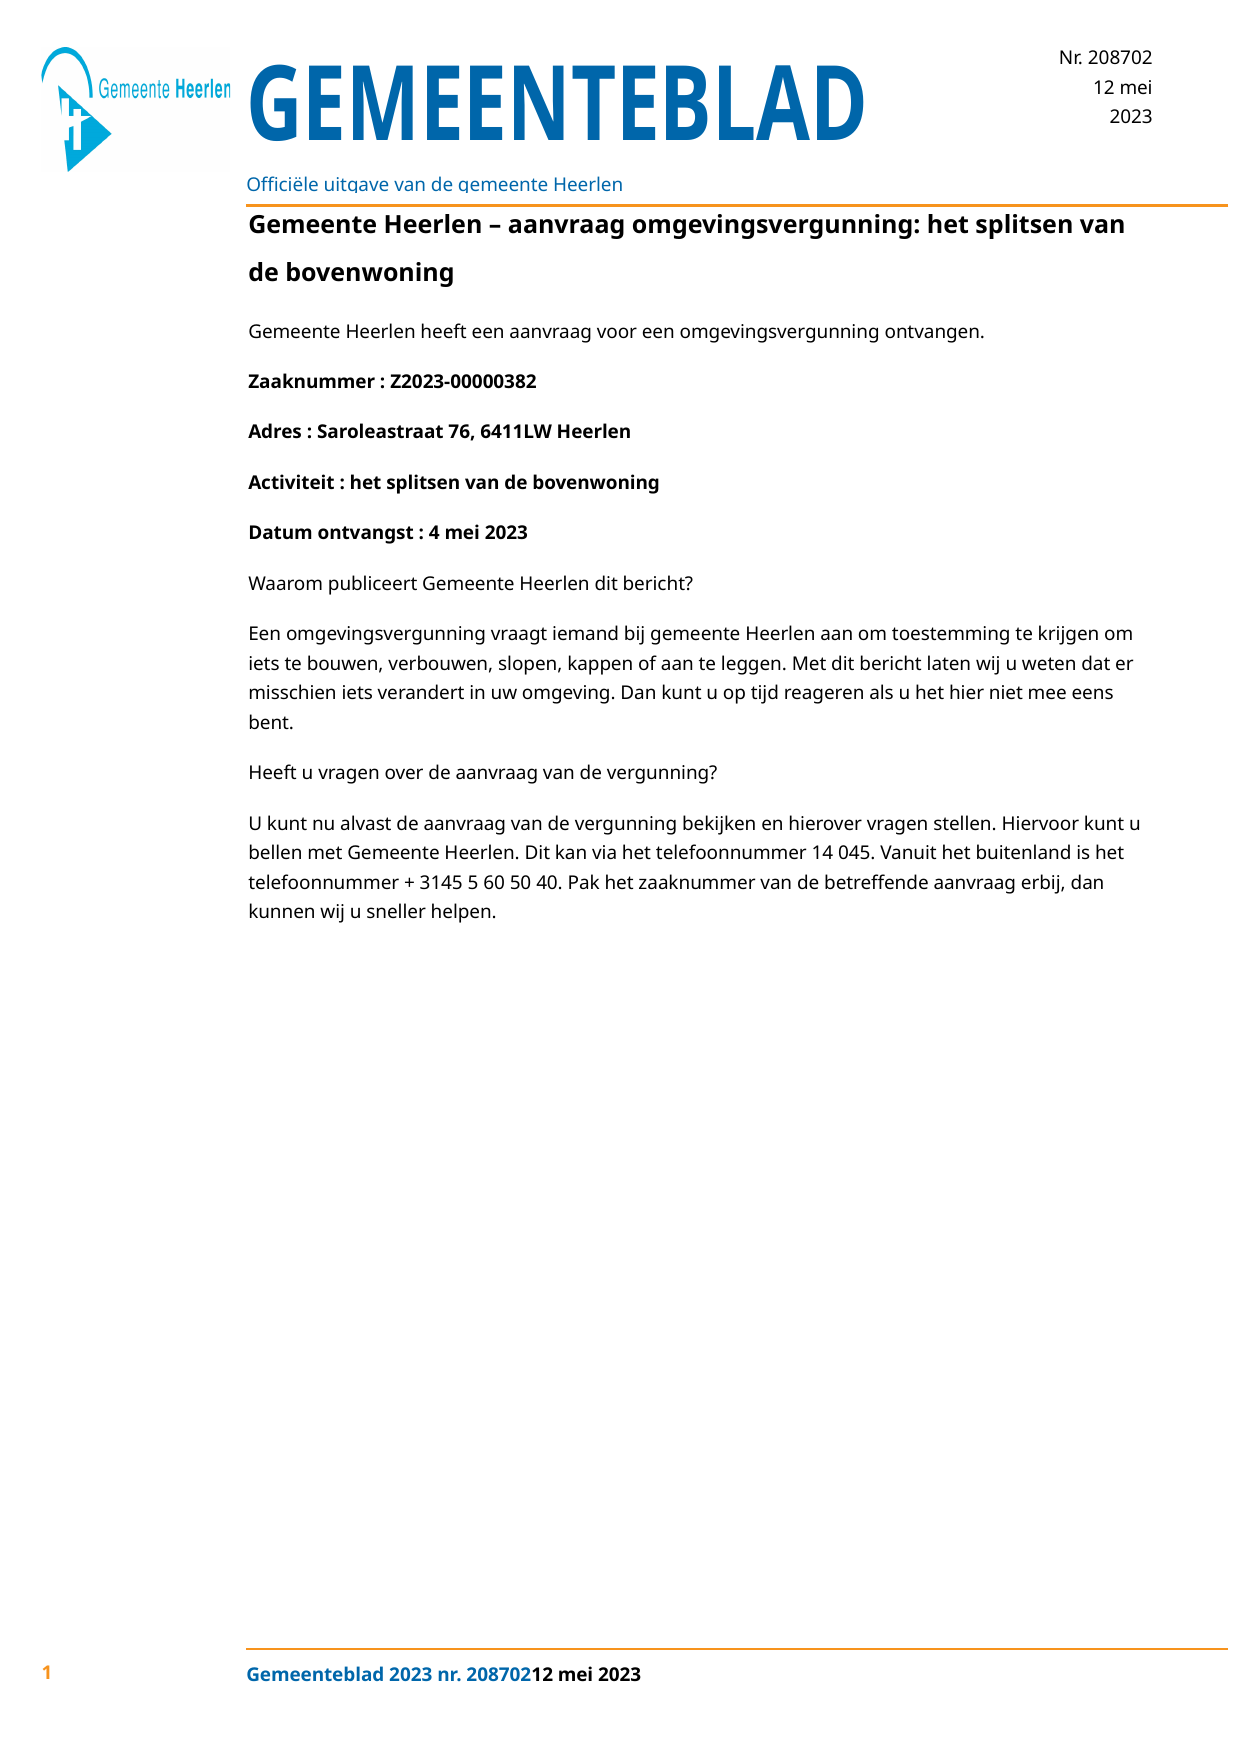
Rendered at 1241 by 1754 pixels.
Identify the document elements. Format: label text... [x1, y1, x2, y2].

text Heeft u vragen over de aanvraag van de vergunning? [248, 759, 1152, 785]
text U kunt nu alvast de aanvraag van de vergunning bekijken en hierover vragen stellen. Hiervoor kunt u bellen met Gemeente Heerlen. Dit kan via het telefoonnummer 14 045. Vanuit het buitenland is het telefoonnummer + 3145 5 60 50 40. Pak het zaaknummer van de betreffende aanvraag erbij, dan kunnen wij u sneller helpen. [248, 810, 1152, 924]
text Gemeente Heerlen heeft een aanvraag voor een omgevingsvergunning ontvangen. [248, 318, 1152, 344]
text Activiteit : het splitsen van de bovenwoning [248, 469, 1152, 495]
text Datum ontvangst : 4 mei 2023 [248, 519, 1152, 545]
text Waarom publiceert Gemeente Heerlen dit bericht? [248, 570, 1152, 596]
text Een omgevingsvergunning vraagt iemand bij gemeente Heerlen aan om toestemming te krijgen om iets te bouwen, verbouwen, slopen, kappen of aan te leggen. Met dit bericht laten wij u weten dat er misschien iets verandert in uw omgeving. Dan kunt u op tijd reageren als u het hier niet mee eens bent. [248, 620, 1152, 735]
picture [41, 47, 59, 70]
picture [41, 47, 231, 172]
text Gemeente Heerlen – aanvraag omgevingsvergunning: het splitsen van de bovenwoning [248, 207, 1152, 288]
text Adres : Saroleastraat 76, 6411LW Heerlen [248, 419, 1152, 444]
text Zaaknummer : Z2023-00000382 [248, 368, 1152, 394]
